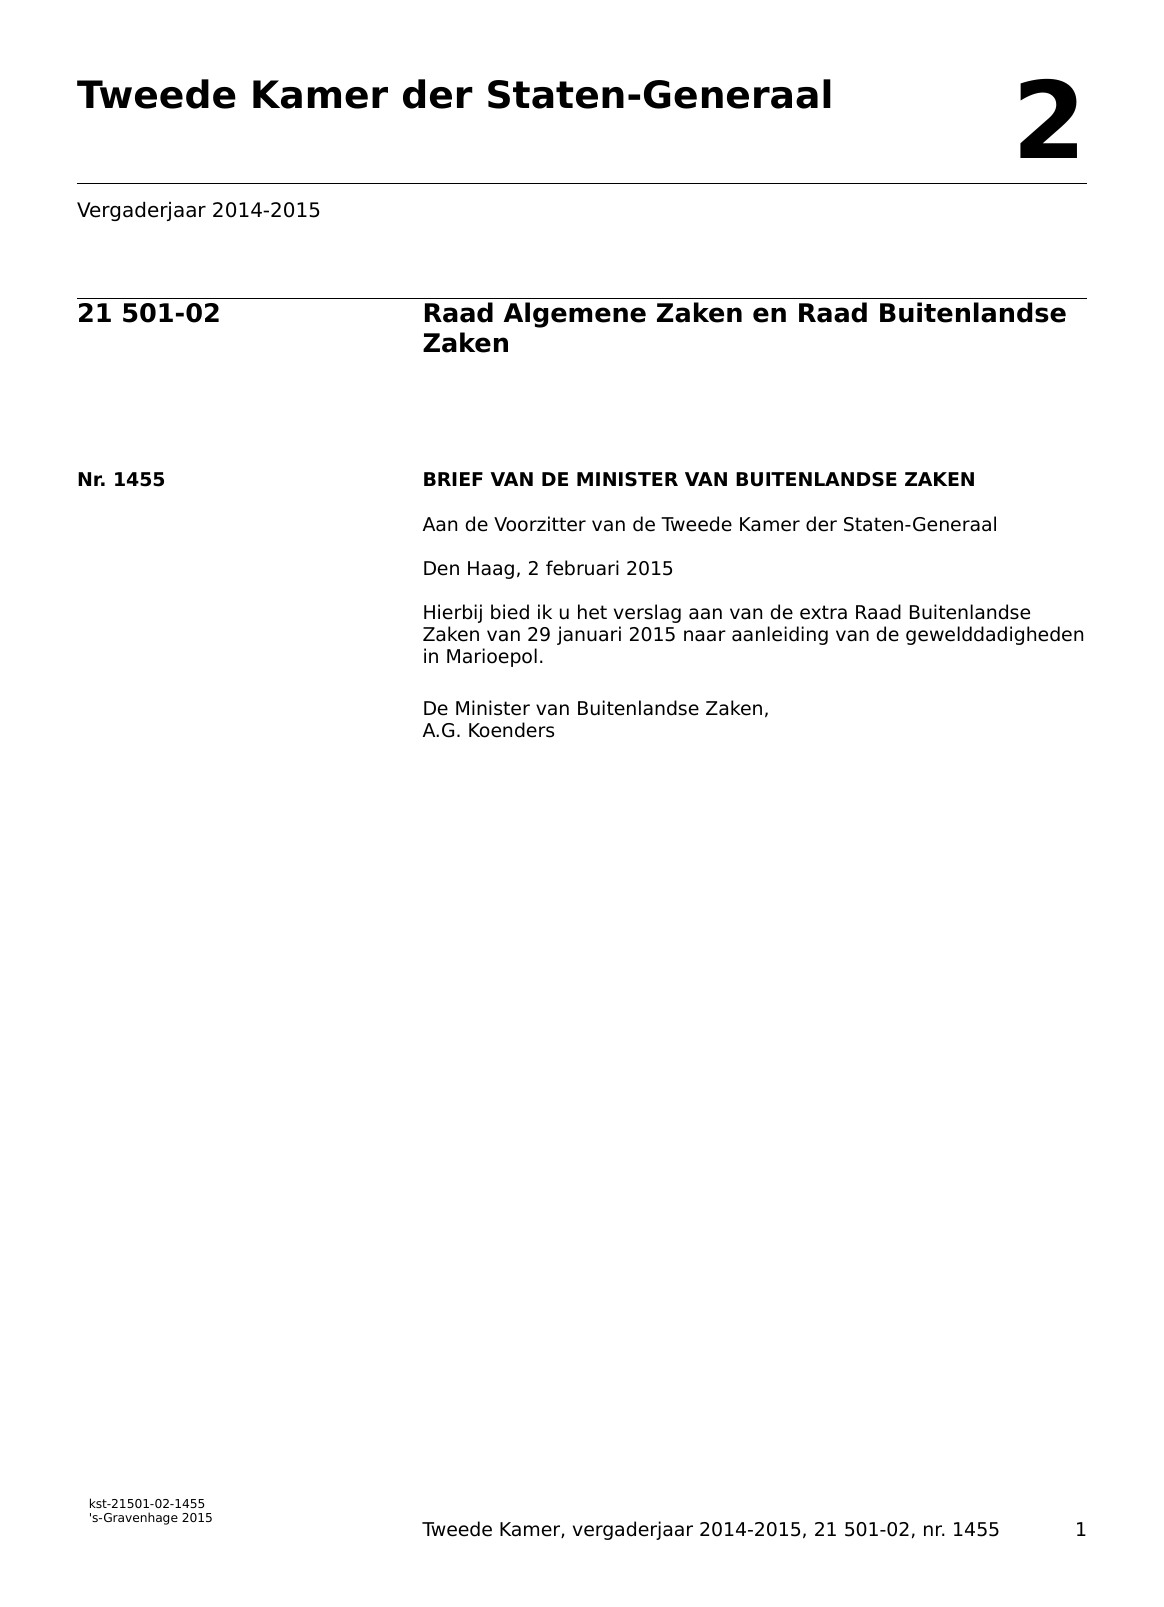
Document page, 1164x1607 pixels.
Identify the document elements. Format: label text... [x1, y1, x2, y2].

table_cell Vergaderjaar 2014-2015 [77, 184, 1087, 298]
table_header 2 [886, 59, 1087, 183]
text De Minister van Buitenlandse Zaken, A.G. Koenders [422, 698, 1087, 742]
text kst-21501-02-1455 [88, 1497, 323, 1511]
text Hierbij bied ik u het verslag aan van de extra Raad Buitenlandse Zaken van 29 januari 2015 naar aanleiding van de gewelddadigheden in Marioepol. [422, 602, 1087, 668]
text Aan de Voorzitter van de Tweede Kamer der Staten-Generaal [422, 513, 1087, 536]
subtitle 21 501-02 Raad Algemene Zaken en Raad Buitenlandse Zaken [77, 299, 1087, 358]
text Den Haag, 2 februari 2015 [422, 558, 1087, 580]
subtitle Nr. 1455 BRIEF VAN DE MINISTER VAN BUITENLANDSE ZAKEN [77, 469, 1087, 491]
text 's-Gravenhage 2015 [88, 1511, 323, 1525]
table_header Tweede Kamer der Staten-Generaal [77, 59, 886, 183]
